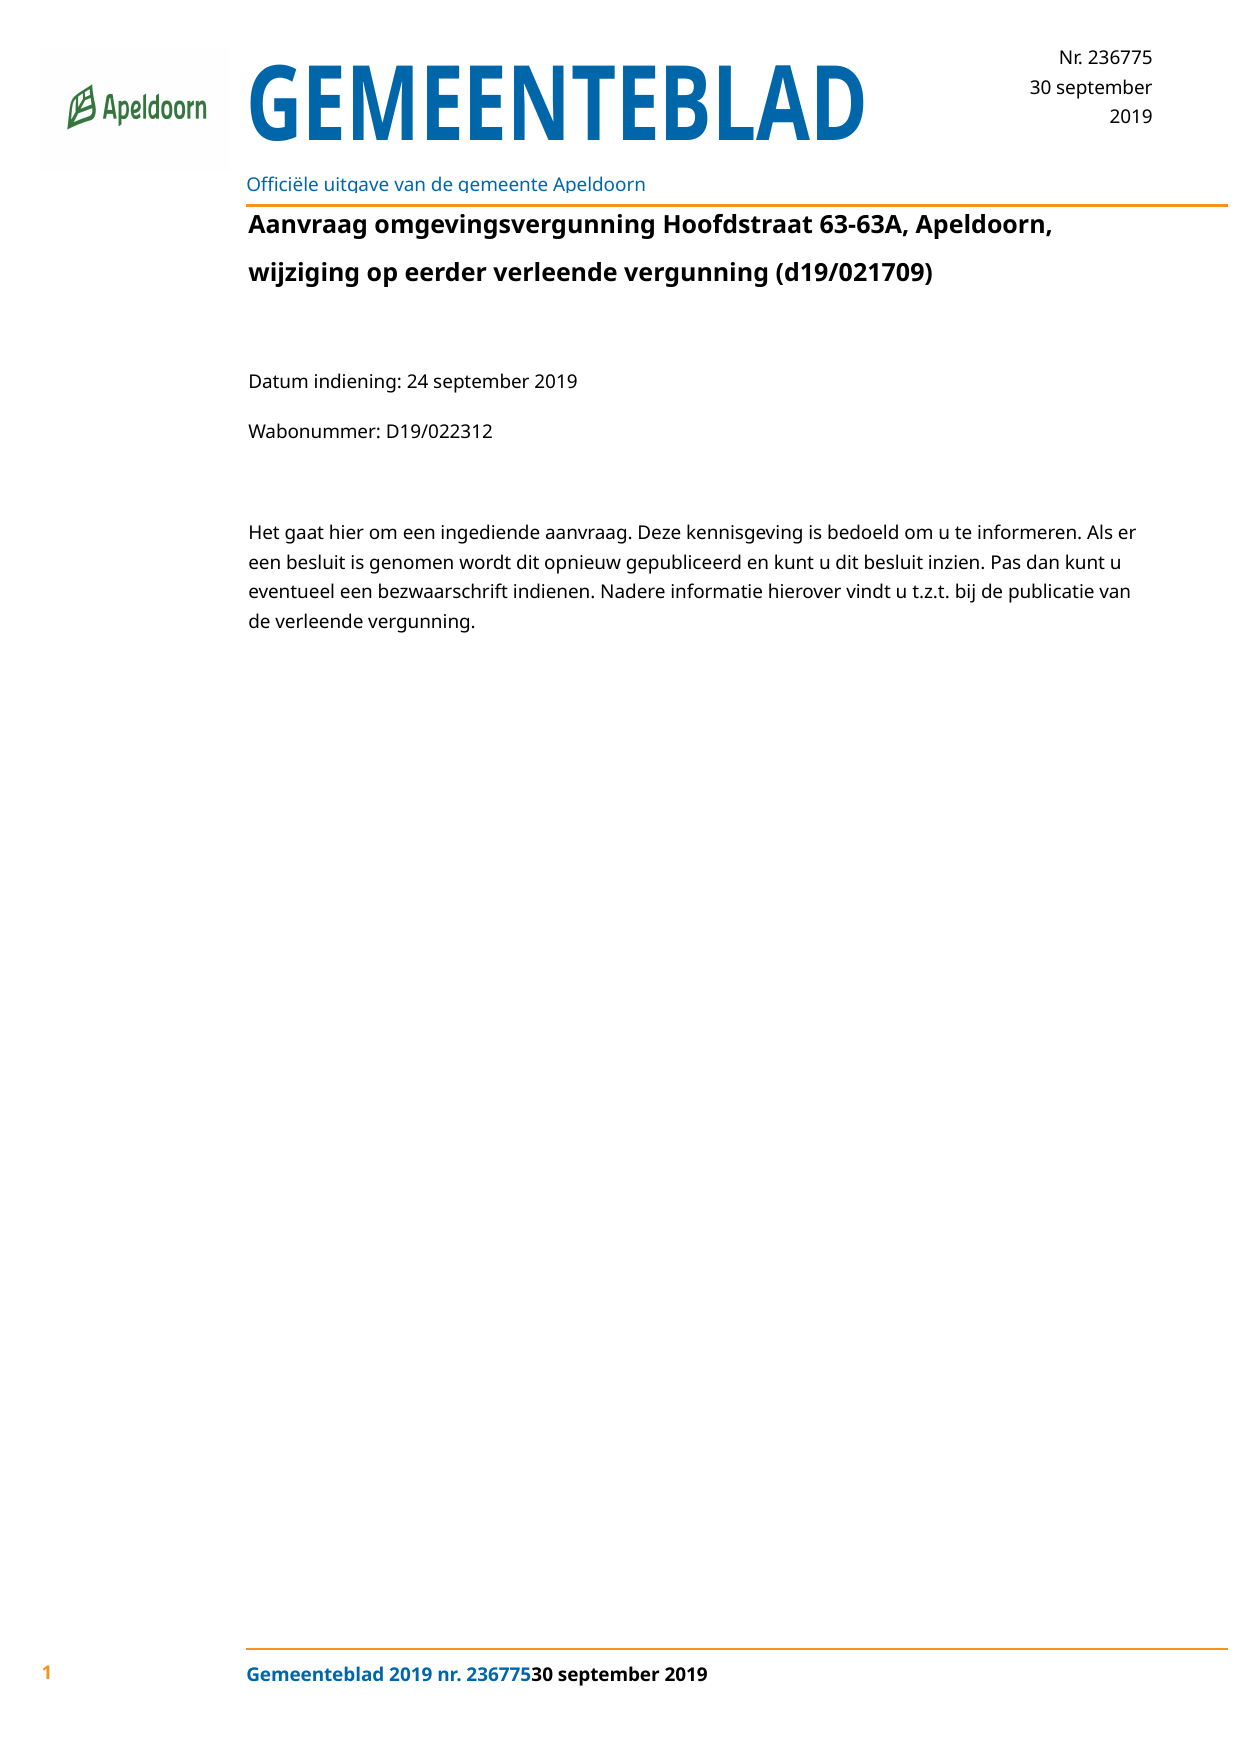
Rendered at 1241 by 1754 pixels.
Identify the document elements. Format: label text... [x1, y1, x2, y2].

picture [41, 47, 231, 172]
text Wabonummer: D19/022312 [248, 419, 1152, 444]
text Het gaat hier om een ingediende aanvraag. Deze kennisgeving is bedoeld om u te informeren. Als er een besluit is genomen wordt dit opnieuw gepubliceerd en kunt u dit besluit inzien. Pas dan kunt u eventueel een bezwaarschrift indienen. Nadere informatie hierover vindt u t.z.t. bij de publicatie van de verleende vergunning. [248, 519, 1152, 634]
text Aanvraag omgevingsvergunning Hoofdstraat 63-63A, Apeldoorn, wijziging op eerder verleende vergunning (d19/021709) [248, 207, 1152, 288]
text Datum indiening: 24 september 2019 [248, 368, 1152, 394]
